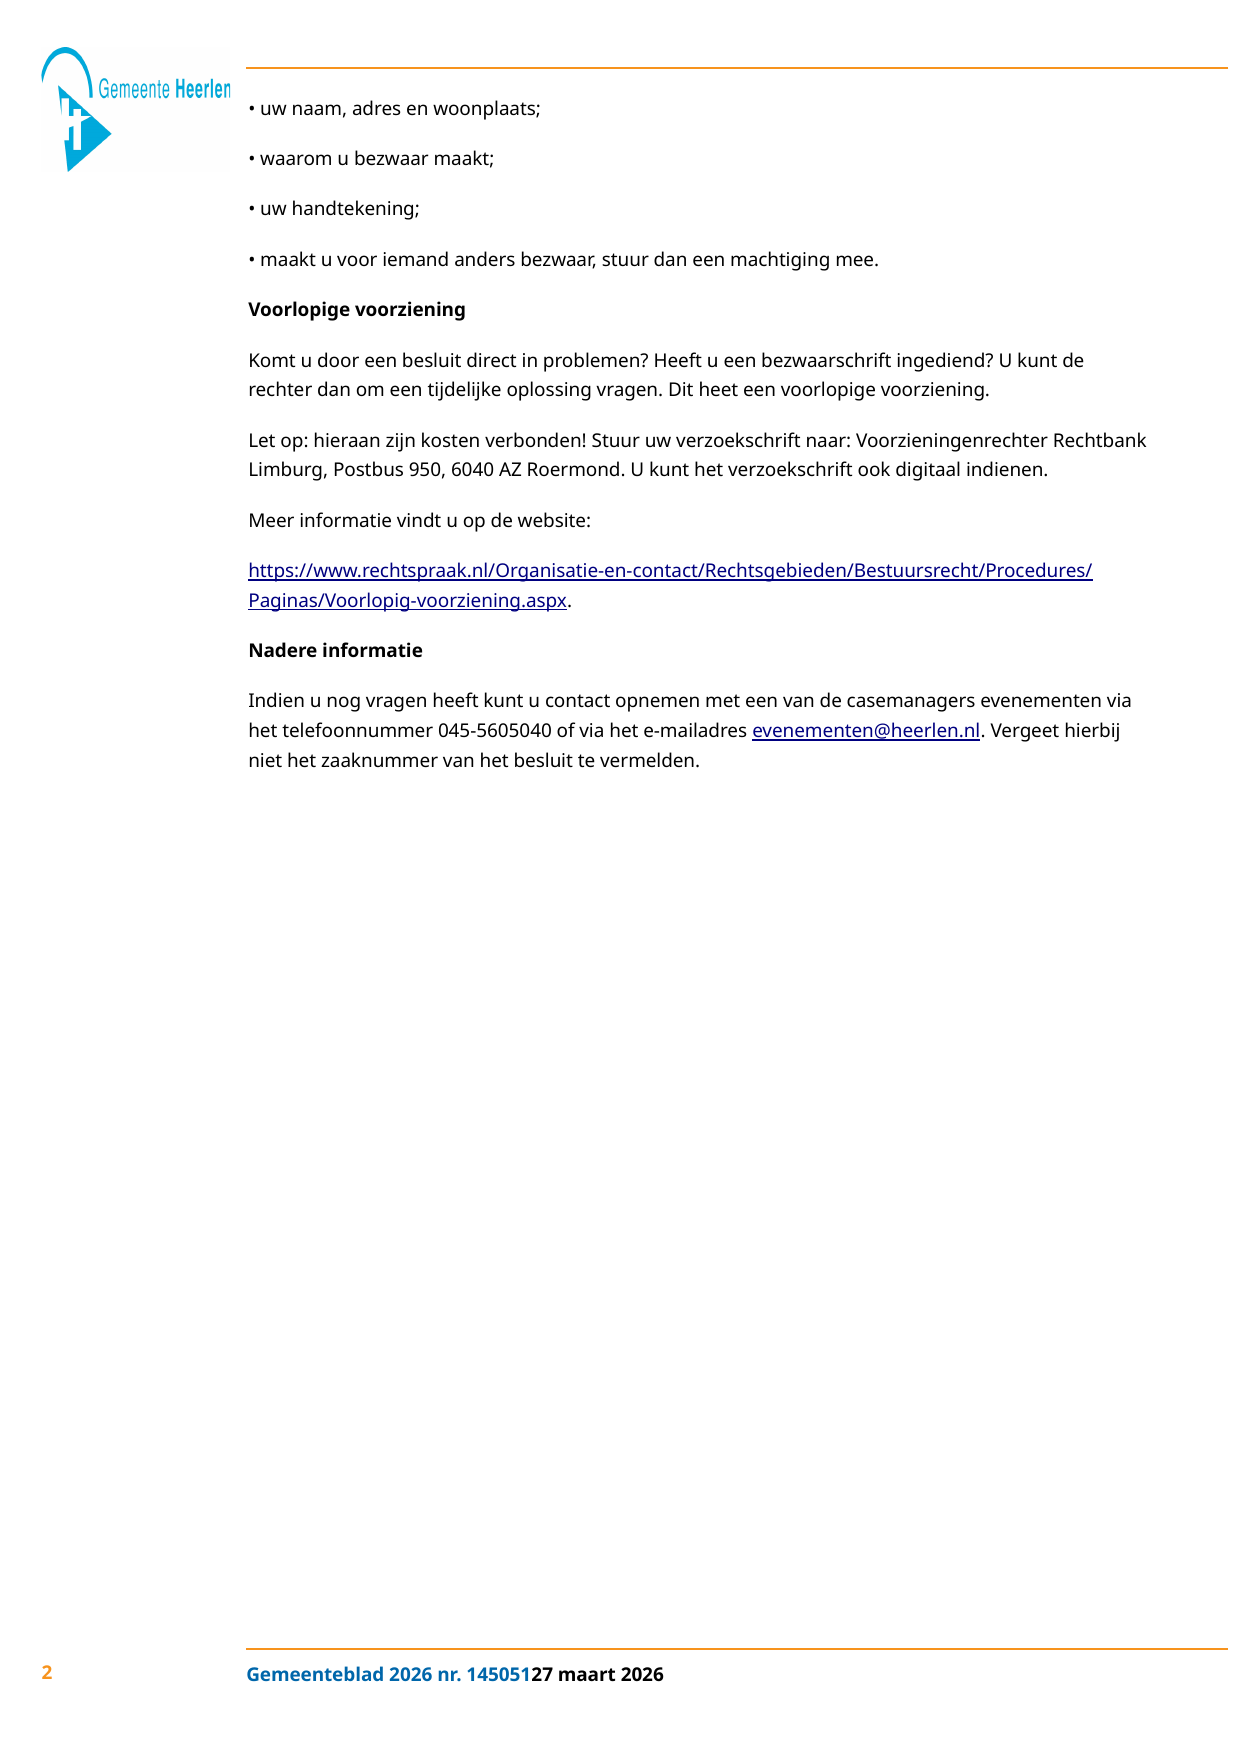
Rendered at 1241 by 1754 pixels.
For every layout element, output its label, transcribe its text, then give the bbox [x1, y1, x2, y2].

text • uw handtekening; [248, 196, 1152, 221]
text Komt u door een besluit direct in problemen? Heeft u een bezwaarschrift ingediend? U kunt de rechter dan om een tijdelijke oplossing vragen. Dit heet een voorlopige voorziening. [248, 347, 1152, 402]
text Voorlopige voorziening [248, 296, 1152, 322]
text Nadere informatie [248, 637, 1152, 663]
text • uw naam, adres en woonplaats; [248, 95, 1152, 121]
text https://www.rechtspraak.nl/Organisatie-en-contact/Rechtsgebieden/Bestuursrecht/Procedures/Paginas/Voorlopig-voorziening.aspx. [248, 557, 1152, 613]
picture [41, 47, 231, 172]
text Indien u nog vragen heeft kunt u contact opnemen met een van de casemanagers evenementen via het telefoonnummer 045-5605040 of via het e-mailadres evenementen@heerlen.nl. Vergeet hierbij niet het zaaknummer van het besluit te vermelden. [248, 688, 1152, 773]
picture [41, 47, 59, 70]
text Let op: hieraan zijn kosten verbonden! Stuur uw verzoekschrift naar: Voorzieningenrechter Rechtbank Limburg, Postbus 950, 6040 AZ Roermond. U kunt het verzoekschrift ook digitaal indienen. [248, 427, 1152, 482]
text • waarom u bezwaar maakt; [248, 145, 1152, 171]
text Meer informatie vindt u op de website: [248, 507, 1152, 533]
text • maakt u voor iemand anders bezwaar, stuur dan een machtiging mee. [248, 246, 1152, 272]
